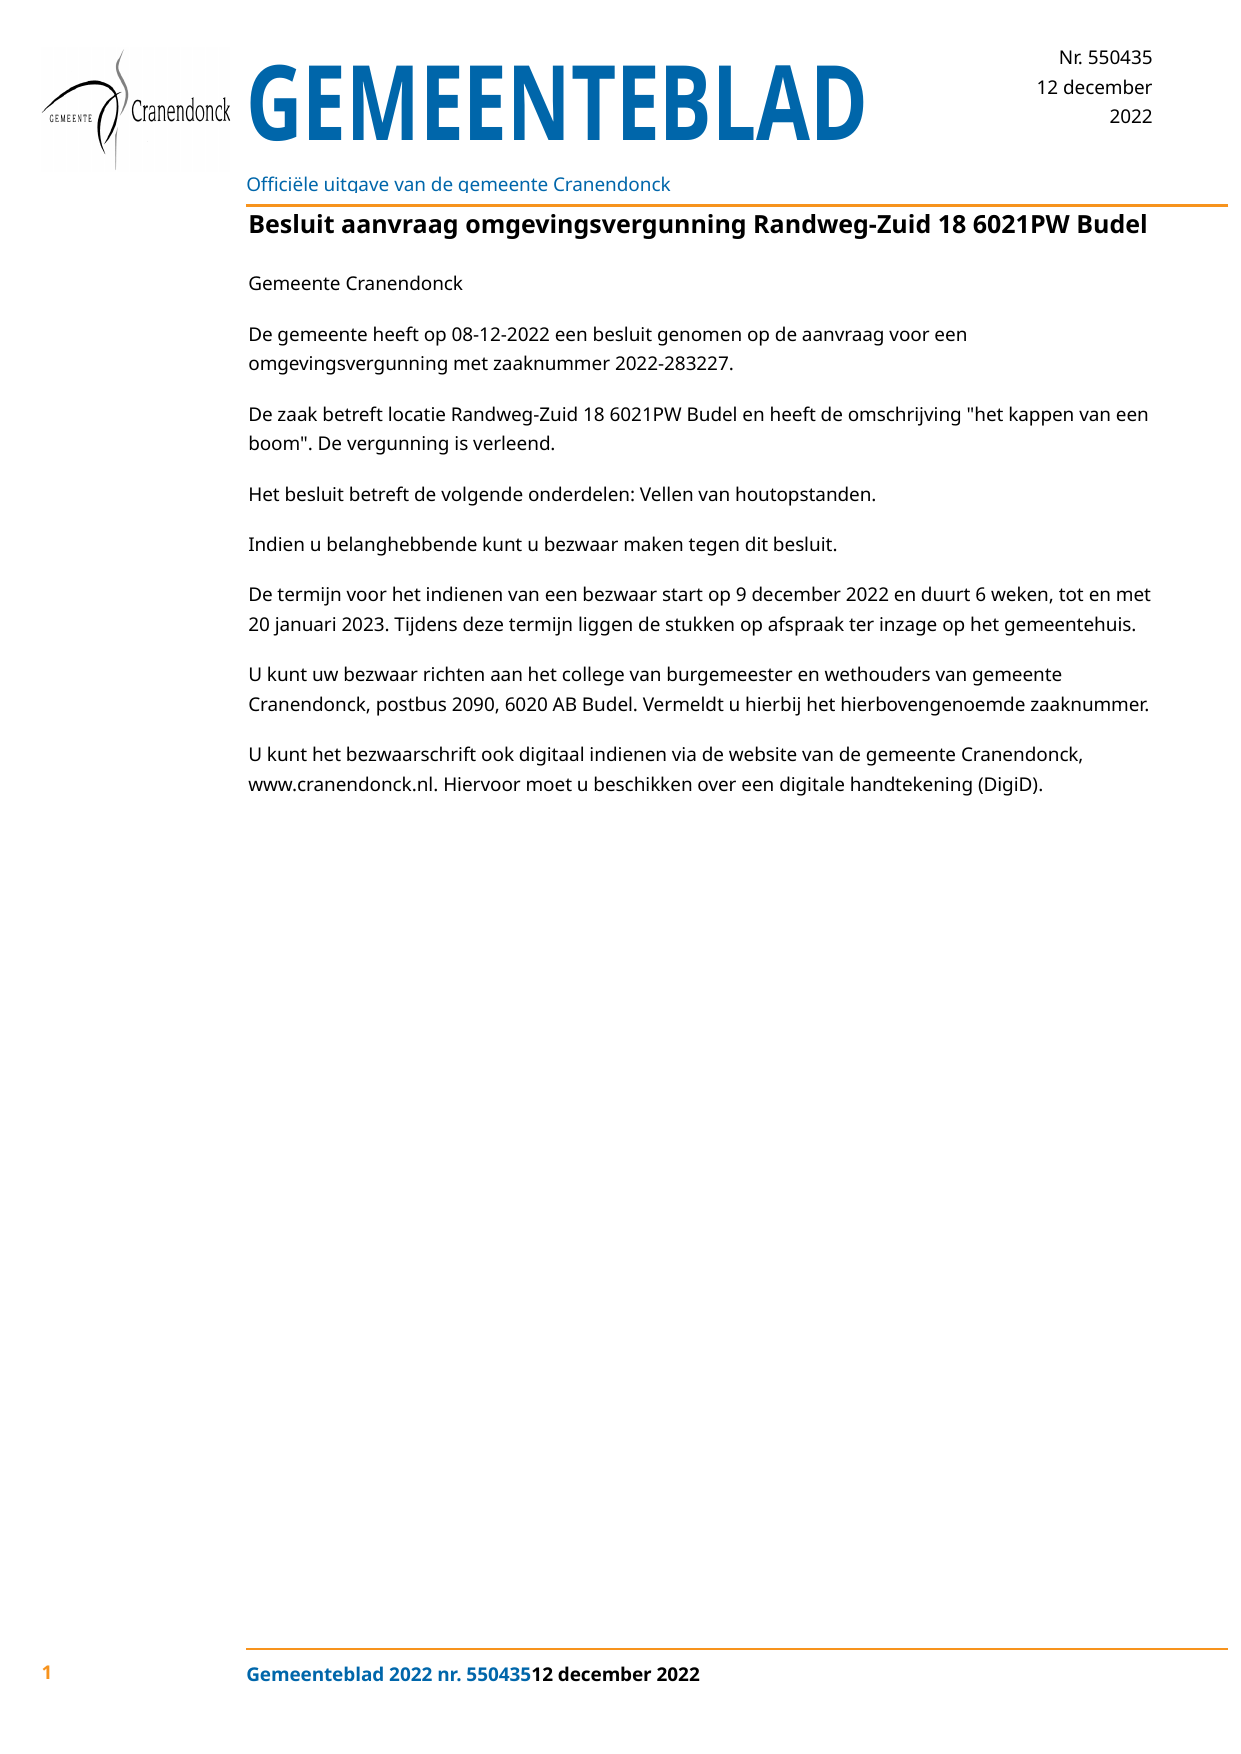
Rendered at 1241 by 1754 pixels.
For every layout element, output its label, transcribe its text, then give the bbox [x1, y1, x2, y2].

text De gemeente heeft op 08-12-2022 een besluit genomen op de aanvraag voor een omgevingsvergunning met zaaknummer 2022-283227. [248, 321, 1152, 376]
text U kunt uw bezwaar richten aan het college van burgemeester en wethouders van gemeente Cranendonck, postbus 2090, 6020 AB Budel. Vermeldt u hierbij het hierbovengenoemde zaaknummer. [248, 662, 1152, 717]
text De zaak betreft locatie Randweg-Zuid 18 6021PW Budel en heeft de omschrijving "het kappen van een boom". De vergunning is verleend. [248, 401, 1152, 456]
text De termijn voor het indienen van een bezwaar start op 9 december 2022 en duurt 6 weken, tot en met 20 januari 2023. Tijdens deze termijn liggen de stukken op afspraak ter inzage op het gemeentehuis. [248, 582, 1152, 637]
text Indien u belanghebbende kunt u bezwaar maken tegen dit besluit. [248, 531, 1152, 557]
text Besluit aanvraag omgevingsvergunning Randweg-Zuid 18 6021PW Budel [248, 207, 1152, 241]
text U kunt het bezwaarschrift ook digitaal indienen via de website van de gemeente Cranendonck, www.cranendonck.nl. Hiervoor moet u beschikken over een digitale handtekening (DigiD). [248, 742, 1152, 797]
picture [41, 47, 231, 172]
text Gemeente Cranendonck [248, 270, 1152, 296]
text Het besluit betreft de volgende onderdelen: Vellen van houtopstanden. [248, 481, 1152, 506]
